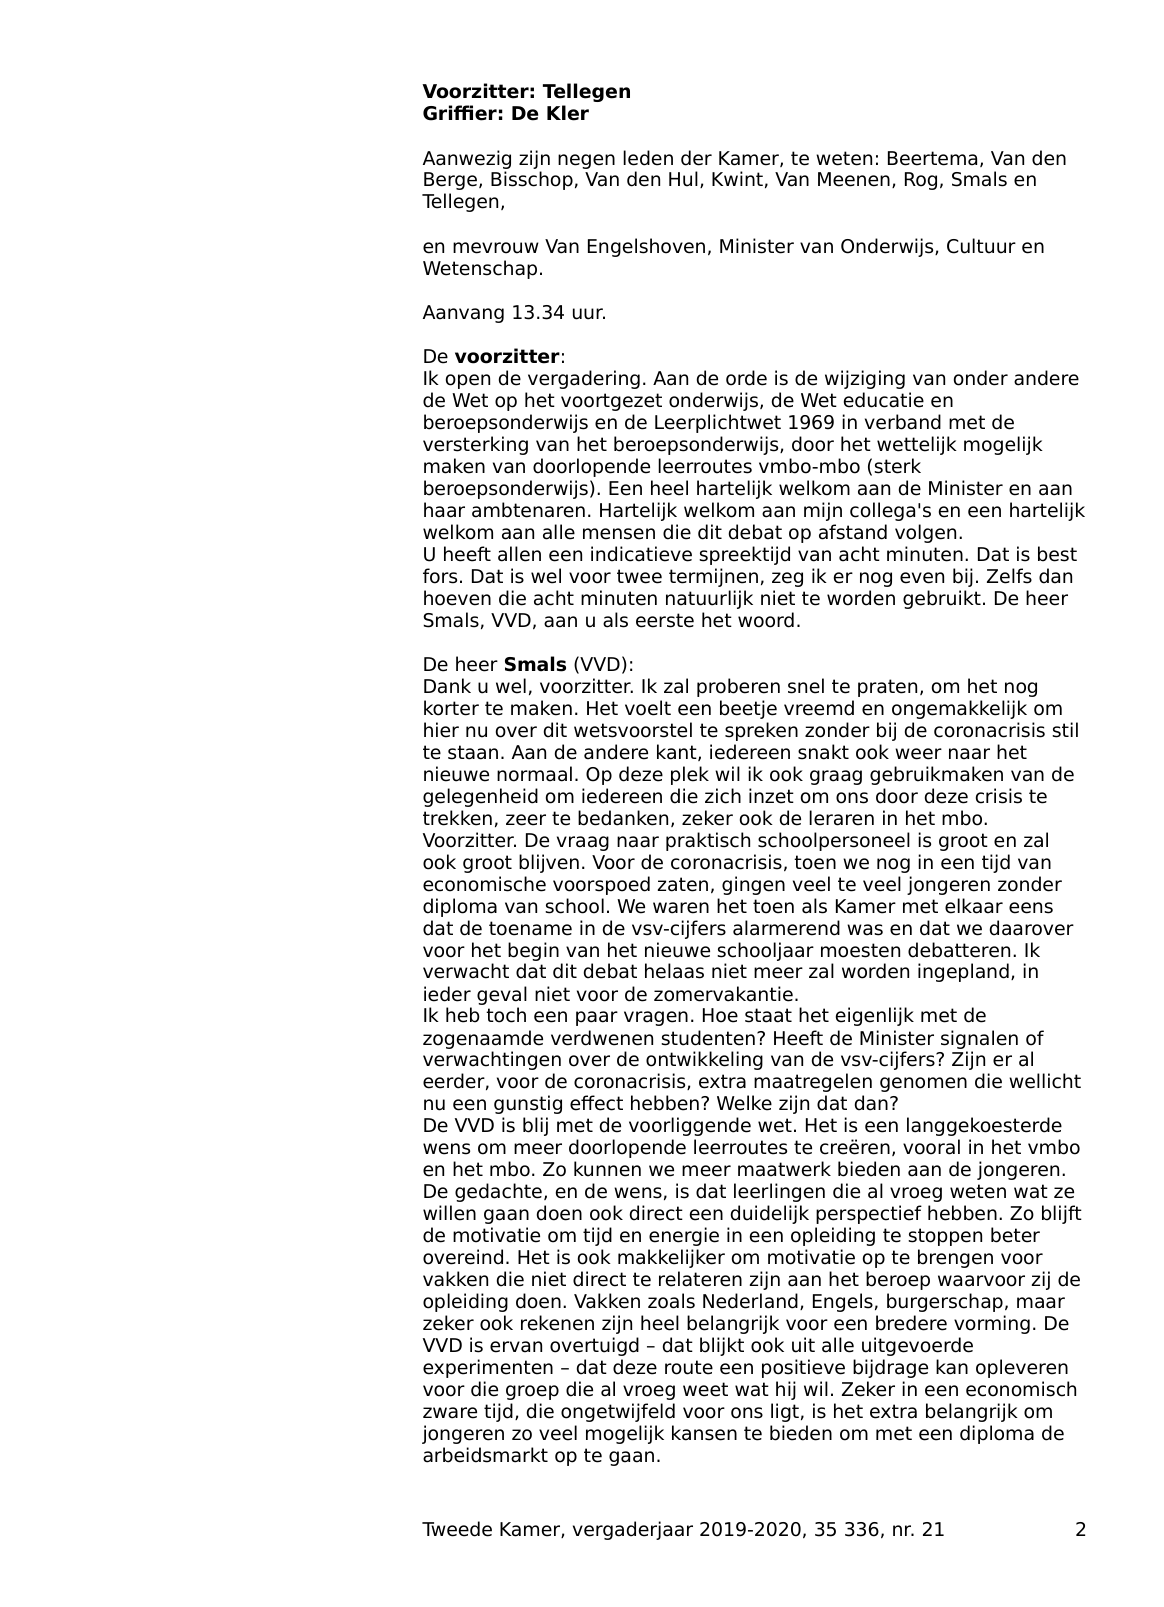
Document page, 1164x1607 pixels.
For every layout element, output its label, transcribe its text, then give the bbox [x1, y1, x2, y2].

text De voorzitter: [422, 346, 1087, 368]
text Ik heb toch een paar vragen. Hoe staat het eigenlijk met de zogenaamde verdwenen studenten? Heeft de Minister signalen of verwachtingen over de ontwikkeling van de vsv-cijfers? Zijn er al eerder, voor de coronacrisis, extra maatregelen genomen die wellicht nu een gunstig effect hebben? Welke zijn dat dan? [422, 1005, 1087, 1115]
text Ik open de vergadering. Aan de orde is de wijziging van onder andere de Wet op het voortgezet onderwijs, de Wet educatie en beroepsonderwijs en de Leerplichtwet 1969 in verband met de versterking van het beroepsonderwijs, door het wettelijk mogelijk maken van doorlopende leerroutes vmbo-mbo (sterk beroepsonderwijs). Een heel hartelijk welkom aan de Minister en aan haar ambtenaren. Hartelijk welkom aan mijn collega's en een hartelijk welkom aan alle mensen die dit debat op afstand volgen. [422, 368, 1087, 544]
text Griffier: De Kler [422, 103, 1087, 125]
text Aanwezig zijn negen leden der Kamer, te weten: Beertema, Van den Berge, Bisschop, Van den Hul, Kwint, Van Meenen, Rog, Smals en Tellegen, [422, 147, 1087, 213]
text De heer Smals (VVD): [422, 654, 1087, 676]
text De VVD is blij met de voorliggende wet. Het is een langgekoesterde wens om meer doorlopende leerroutes te creëren, vooral in het vmbo en het mbo. Zo kunnen we meer maatwerk bieden aan de jongeren. De gedachte, en de wens, is dat leerlingen die al vroeg weten wat ze willen gaan doen ook direct een duidelijk perspectief hebben. Zo blijft de motivatie om tijd en energie in een opleiding te stoppen beter overeind. Het is ook makkelijker om motivatie op te brengen voor vakken die niet direct te relateren zijn aan het beroep waarvoor zij de opleiding doen. Vakken zoals Nederland, Engels, burgerschap, maar zeker ook rekenen zijn heel belangrijk voor een bredere vorming. De VVD is ervan overtuigd – dat blijkt ook uit alle uitgevoerde experimenten – dat deze route een positieve bijdrage kan opleveren voor die groep die al vroeg weet wat hij wil. Zeker in een economisch zware tijd, die ongetwijfeld voor ons ligt, is het extra belangrijk om jongeren zo veel mogelijk kansen te bieden om met een diploma de arbeidsmarkt op te gaan. [422, 1115, 1087, 1467]
text Aanvang 13.34 uur. [422, 302, 1087, 324]
text Voorzitter. De vraag naar praktisch schoolpersoneel is groot en zal ook groot blijven. Voor de coronacrisis, toen we nog in een tijd van economische voorspoed zaten, gingen veel te veel jongeren zonder diploma van school. We waren het toen als Kamer met elkaar eens dat de toename in de vsv-cijfers alarmerend was en dat we daarover voor het begin van het nieuwe schooljaar moesten debatteren. Ik verwacht dat dit debat helaas niet meer zal worden ingepland, in ieder geval niet voor de zomervakantie. [422, 829, 1087, 1005]
text Voorzitter: Tellegen [422, 81, 1087, 103]
text Dank u wel, voorzitter. Ik zal proberen snel te praten, om het nog korter te maken. Het voelt een beetje vreemd en ongemakkelijk om hier nu over dit wetsvoorstel te spreken zonder bij de coronacrisis stil te staan. Aan de andere kant, iedereen snakt ook weer naar het nieuwe normaal. Op deze plek wil ik ook graag gebruikmaken van de gelegenheid om iedereen die zich inzet om ons door deze crisis te trekken, zeer te bedanken, zeker ook de leraren in het mbo. [422, 676, 1087, 829]
text en mevrouw Van Engelshoven, Minister van Onderwijs, Cultuur en Wetenschap. [422, 236, 1087, 279]
text U heeft allen een indicatieve spreektijd van acht minuten. Dat is best fors. Dat is wel voor twee termijnen, zeg ik er nog even bij. Zelfs dan hoeven die acht minuten natuurlijk niet te worden gebruikt. De heer Smals, VVD, aan u als eerste het woord. [422, 544, 1087, 632]
